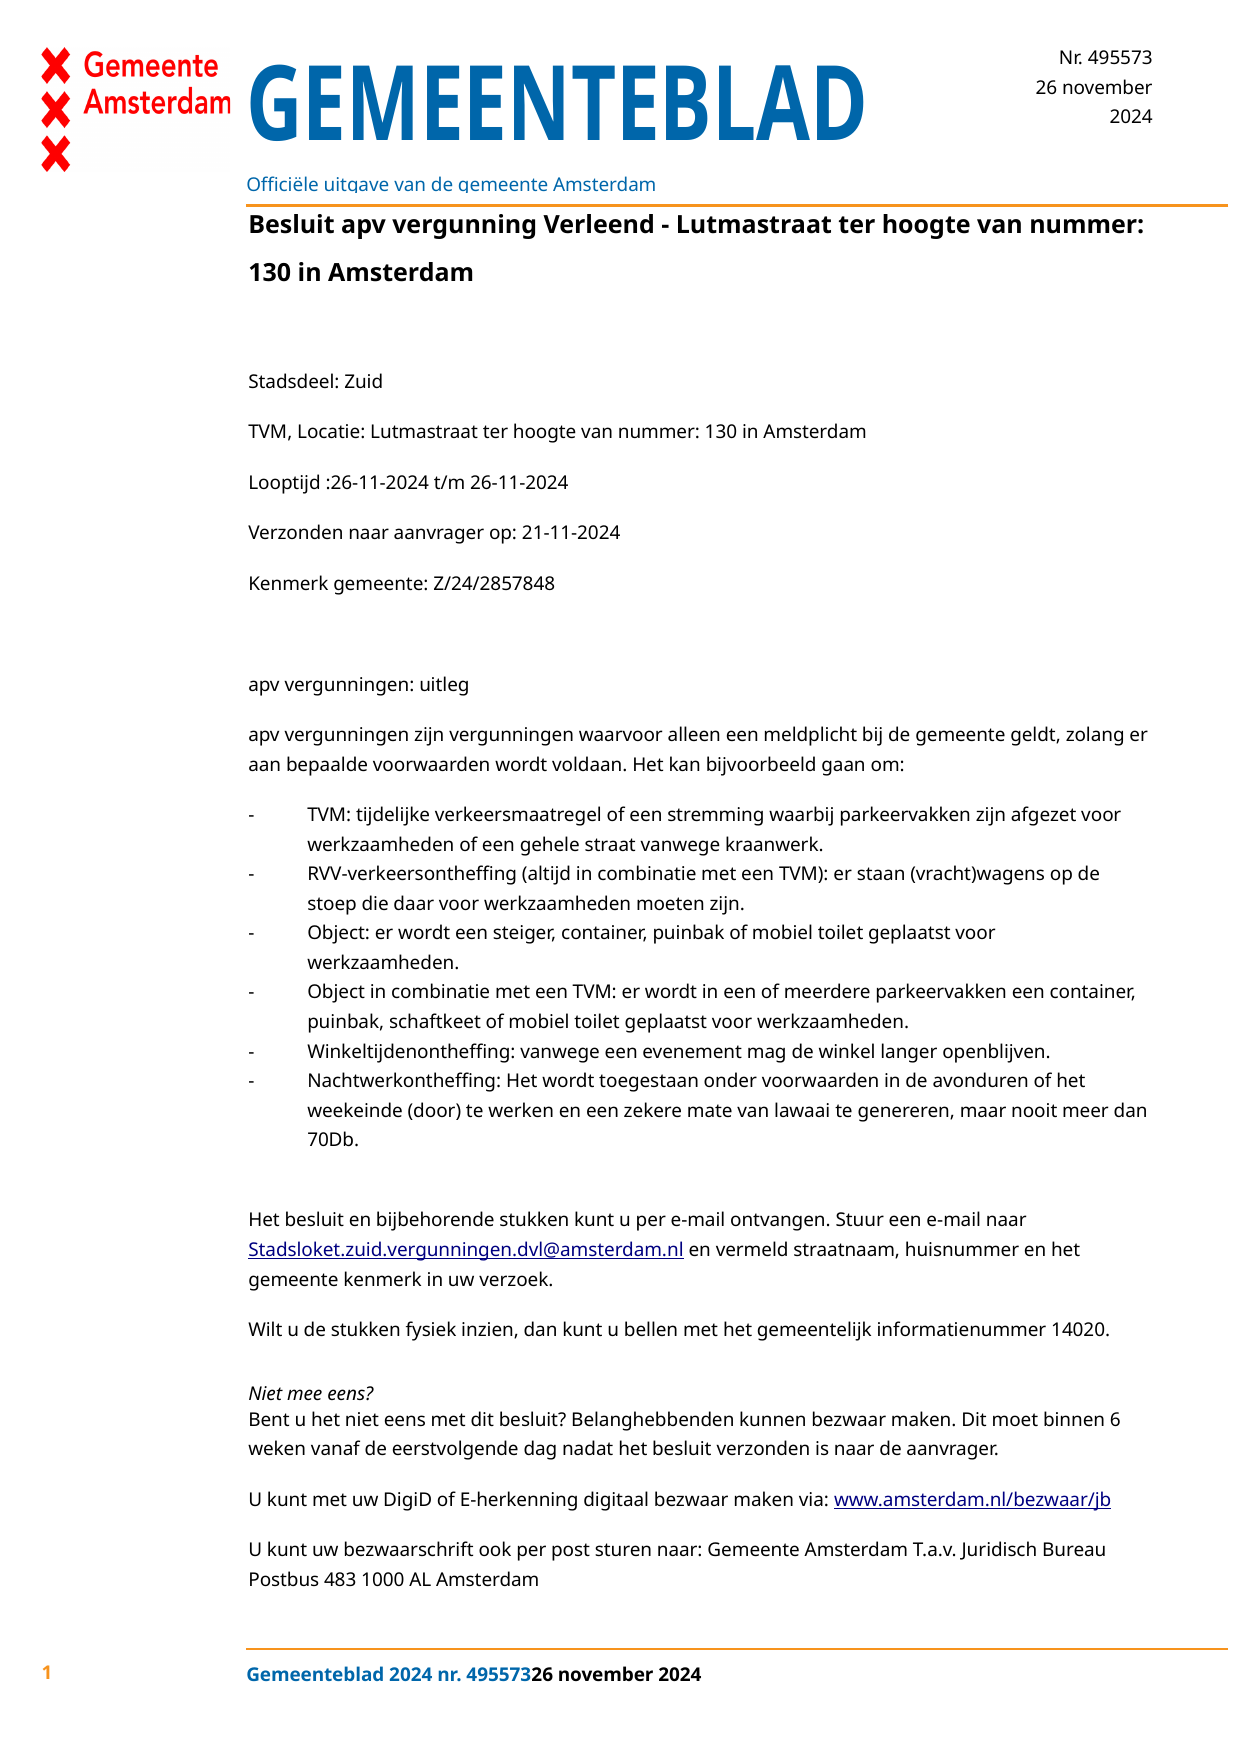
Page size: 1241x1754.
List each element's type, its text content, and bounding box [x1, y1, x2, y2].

text Niet mee eens? [248, 1380, 1152, 1406]
text Wilt u de stukken fysiek inzien, dan kunt u bellen met het gemeentelijk informatienummer 14020. [248, 1316, 1152, 1342]
text Stadsdeel: Zuid [248, 368, 1152, 394]
text Kenmerk gemeente: Z/24/2857848 [248, 570, 1152, 596]
list RVV-verkeersontheffing (altijd in combinatie met een TVM): er staan (vracht)wagens op de stoep die daar voor werkzaamheden moeten zijn. [248, 860, 1152, 916]
list Object: er wordt een steiger, container, puinbak of mobiel toilet geplaatst voor werkzaamheden. [248, 919, 1152, 975]
text Verzonden naar aanvrager op: 21-11-2024 [248, 519, 1152, 545]
text apv vergunningen: uitleg [248, 671, 1152, 697]
text U kunt uw bezwaarschrift ook per post sturen naar: Gemeente Amsterdam T.a.v. Juridisch Bureau Postbus 483 1000 AL Amsterdam [248, 1536, 1152, 1592]
list Nachtwerkontheffing: Het wordt toegestaan onder voorwaarden in de avonduren of het weekeinde (door) te werken en een zekere mate van lawaai te genereren, maar nooit meer dan 70Db. [248, 1067, 1152, 1152]
list Object in combinatie met een TVM: er wordt in een of meerdere parkeervakken een container, puinbak, schaftkeet of mobiel toilet geplaatst voor werkzaamheden. [248, 979, 1152, 1034]
text Looptijd :26-11-2024 t/m 26-11-2024 [248, 469, 1152, 495]
text apv vergunningen zijn vergunningen waarvoor alleen een meldplicht bij de gemeente geldt, zolang er aan bepaalde voorwaarden wordt voldaan. Het kan bijvoorbeeld gaan om: [248, 721, 1152, 777]
list TVM: tijdelijke verkeersmaatregel of een stremming waarbij parkeervakken zijn afgezet voor werkzaamheden of een gehele straat vanwege kraanwerk. [248, 801, 1152, 857]
text Bent u het niet eens met dit besluit? Belanghebbenden kunnen bezwaar maken. Dit moet binnen 6 weken vanaf de eerstvolgende dag nadat het besluit verzonden is naar de aanvrager. [248, 1406, 1152, 1461]
picture [41, 47, 231, 172]
text U kunt met uw DigiD of E-herkenning digitaal bezwaar maken via: www.amsterdam.nl/bezwaar/jb [248, 1486, 1152, 1512]
list Winkeltijdenontheffing: vanwege een evenement mag de winkel langer openblijven. [248, 1038, 1152, 1064]
text Het besluit en bijbehorende stukken kunt u per e-mail ontvangen. Stuur een e-mail naar Stadsloket.zuid.vergunningen.dvl@amsterdam.nl en vermeld straatnaam, huisnummer en het gemeente kenmerk in uw verzoek. [248, 1207, 1152, 1292]
text Besluit apv vergunning Verleend - Lutmastraat ter hoogte van nummer: 130 in Amsterdam [248, 207, 1152, 288]
text TVM, Locatie: Lutmastraat ter hoogte van nummer: 130 in Amsterdam [248, 419, 1152, 444]
